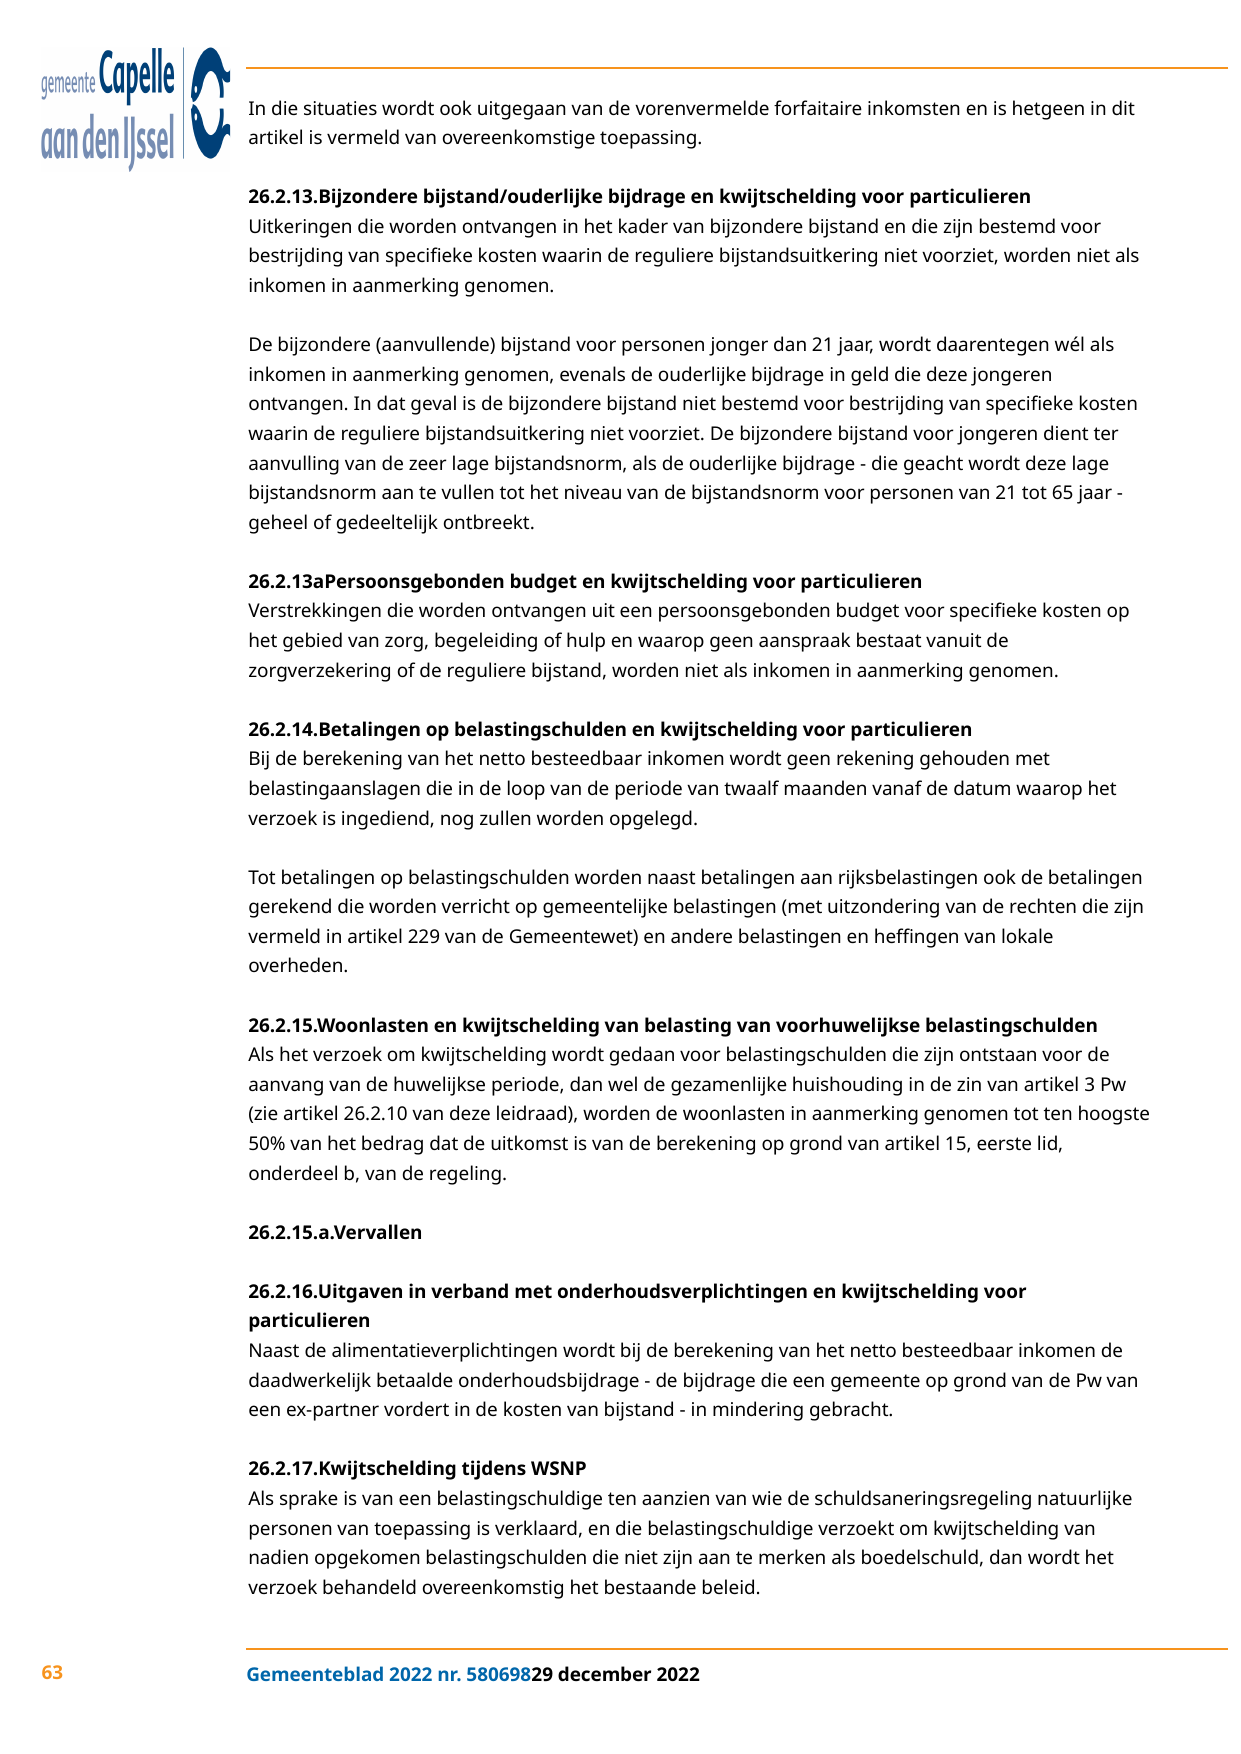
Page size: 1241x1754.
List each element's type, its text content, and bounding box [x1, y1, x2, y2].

text Naast de alimentatieverplichtingen wordt bij de berekening van het netto besteedbaar inkomen de daadwerkelijk betaalde onderhoudsbijdrage - de bijdrage die een gemeente op grond van de Pw van een ex-partner vordert in de kosten van bijstand - in mindering gebracht. [248, 1337, 1152, 1422]
text 26.2.14.Betalingen op belastingschulden en kwijtschelding voor particulieren [248, 716, 1152, 742]
text 26.2.13.Bijzondere bijstand/ouderlijke bijdrage en kwijtschelding voor particulieren [248, 183, 1152, 209]
text Bij de berekening van het netto besteedbaar inkomen wordt geen rekening gehouden met belastingaanslagen die in de loop van de periode van twaalf maanden vanaf de datum waarop het verzoek is ingediend, nog zullen worden opgelegd. [248, 746, 1152, 831]
text Verstrekkingen die worden ontvangen uit een persoonsgebonden budget voor specifieke kosten op het gebied van zorg, begeleiding of hulp en waarop geen aanspraak bestaat vanuit de zorgverzekering of de reguliere bijstand, worden niet als inkomen in aanmerking genomen. [248, 598, 1152, 683]
text 26.2.16.Uitgaven in verband met onderhoudsverplichtingen en kwijtschelding voor particulieren [248, 1278, 1152, 1333]
text De bijzondere (aanvullende) bijstand voor personen jonger dan 21 jaar, wordt daarentegen wél als inkomen in aanmerking genomen, evenals de ouderlijke bijdrage in geld die deze jongeren ontvangen. In dat geval is de bijzondere bijstand niet bestemd voor bestrijding van specifieke kosten waarin de reguliere bijstandsuitkering niet voorziet. De bijzondere bijstand voor jongeren dient ter aanvulling van de zeer lage bijstandsnorm, als de ouderlijke bijdrage - die geacht wordt deze lage bijstandsnorm aan te vullen tot het niveau van de bijstandsnorm voor personen van 21 tot 65 jaar - geheel of gedeeltelijk ontbreekt. [248, 331, 1152, 535]
text In die situaties wordt ook uitgegaan van de vorenvermelde forfaitaire inkomsten en is hetgeen in dit artikel is vermeld van overeenkomstige toepassing. [248, 95, 1152, 150]
text 26.2.13aPersoonsgebonden budget en kwijtschelding voor particulieren [248, 568, 1152, 594]
text 26.2.15.Woonlasten en kwijtschelding van belasting van voorhuwelijkse belastingschulden [248, 1012, 1152, 1038]
text 26.2.15.a.Vervallen [248, 1219, 1152, 1245]
text Als sprake is van een belastingschuldige ten aanzien van wie de schuldsaneringsregeling natuurlijke personen van toepassing is verklaard, en die belastingschuldige verzoekt om kwijtschelding van nadien opgekomen belastingschulden die niet zijn aan te merken als boedelschuld, dan wordt het verzoek behandeld overeenkomstig het bestaande beleid. [248, 1485, 1152, 1600]
text Tot betalingen op belastingschulden worden naast betalingen aan rijksbelastingen ook de betalingen gerekend die worden verricht op gemeentelijke belastingen (met uitzondering van de rechten die zijn vermeld in artikel 229 van de Gemeentewet) en andere belastingen en heffingen van lokale overheden. [248, 864, 1152, 978]
picture [41, 47, 231, 172]
text Als het verzoek om kwijtschelding wordt gedaan voor belastingschulden die zijn ontstaan voor de aanvang van de huwelijkse periode, dan wel de gezamenlijke huishouding in de zin van artikel 3 Pw (zie artikel 26.2.10 van deze leidraad), worden de woonlasten in aanmerking genomen tot ten hoogste 50% van het bedrag dat de uitkomst is van de berekening op grond van artikel 15, eerste lid, onderdeel b, van de regeling. [248, 1041, 1152, 1186]
text Uitkeringen die worden ontvangen in het kader van bijzondere bijstand en die zijn bestemd voor bestrijding van specifieke kosten waarin de reguliere bijstandsuitkering niet voorziet, worden niet als inkomen in aanmerking genomen. [248, 213, 1152, 298]
text 26.2.17.Kwijtschelding tijdens WSNP [248, 1456, 1152, 1481]
